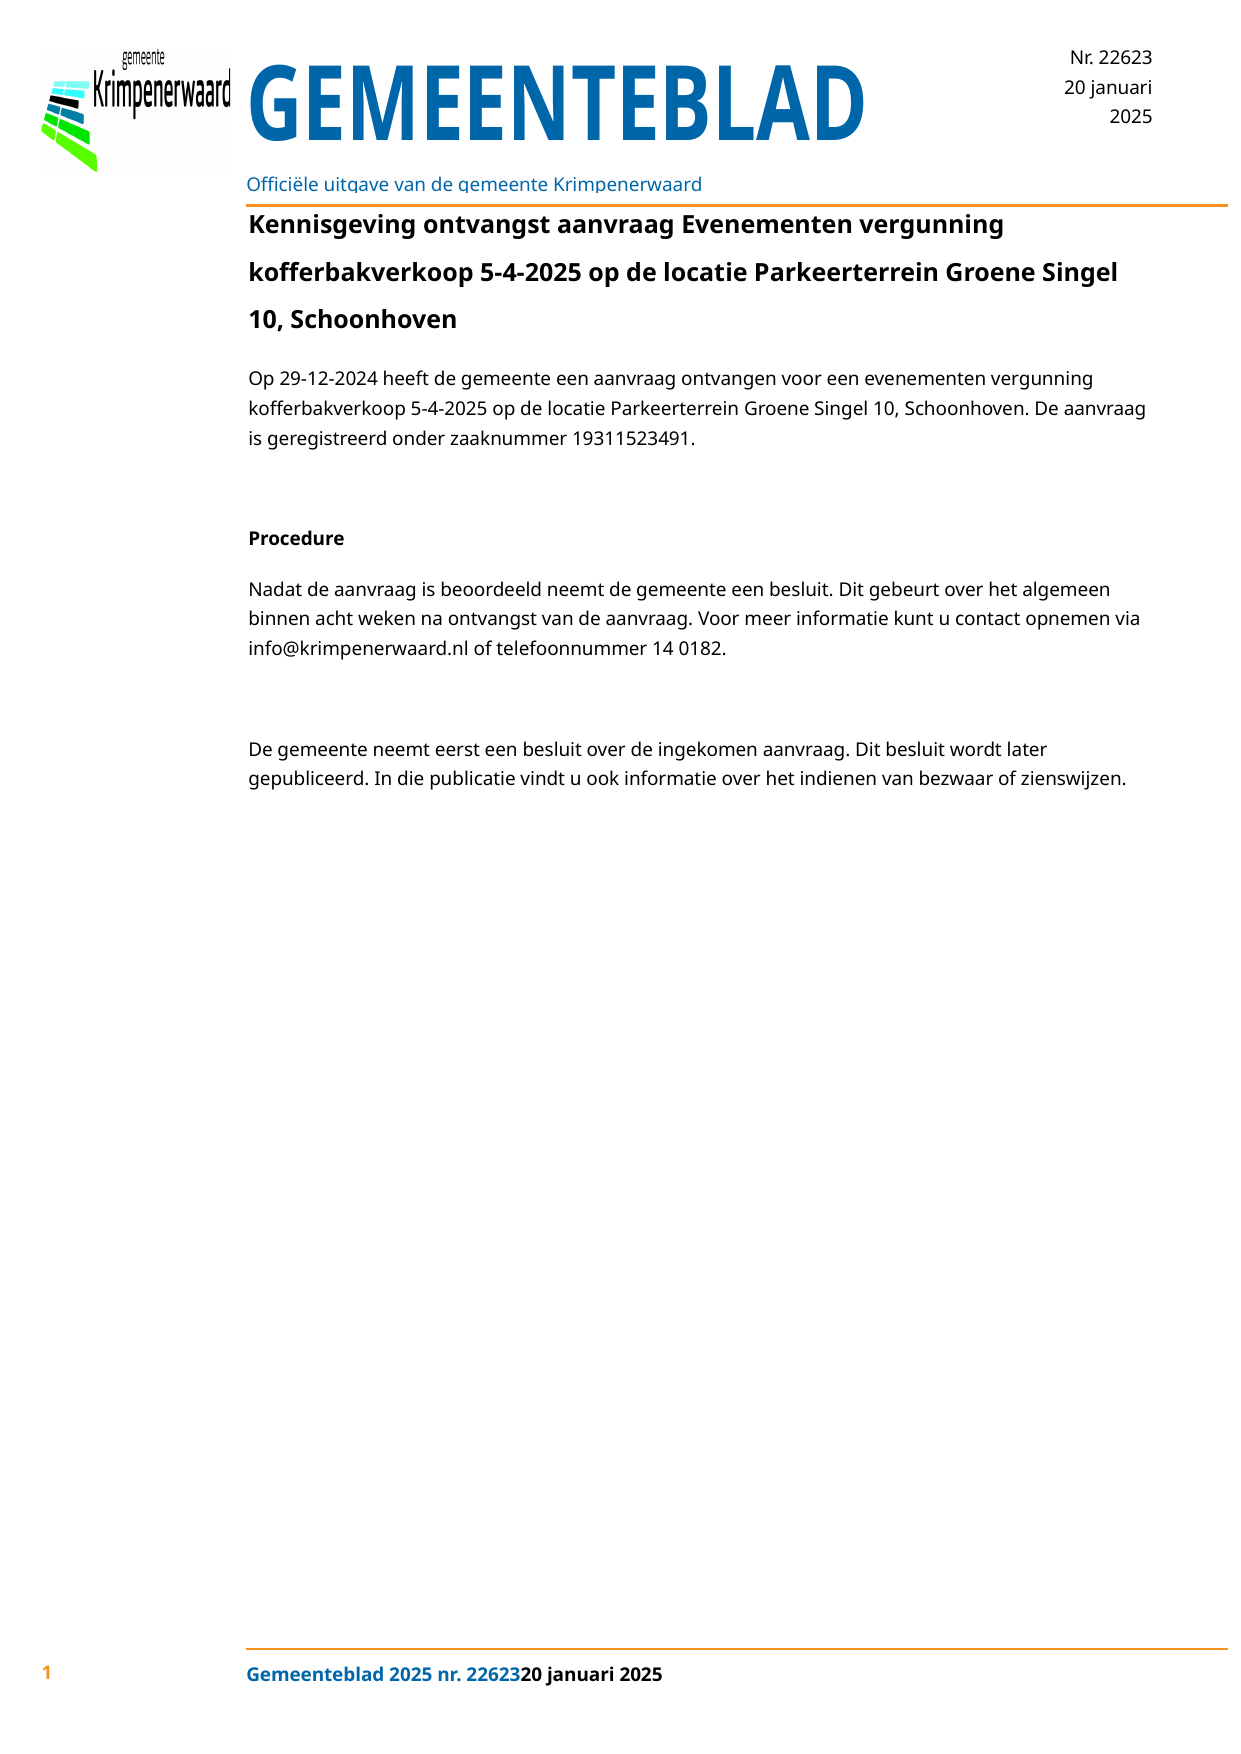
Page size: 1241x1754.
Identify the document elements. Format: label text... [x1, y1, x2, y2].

text Nadat de aanvraag is beoordeeld neemt de gemeente een besluit. Dit gebeurt over het algemeen binnen acht weken na ontvangst van de aanvraag. Voor meer informatie kunt u contact opnemen via info@krimpenerwaard.nl of telefoonnummer 14 0182. [248, 576, 1152, 661]
picture [41, 47, 231, 172]
text Procedure [248, 526, 1152, 551]
text De gemeente neemt eerst een besluit over de ingekomen aanvraag. Dit besluit wordt later gepubliceerd. In die publicatie vindt u ook informatie over het indienen van bezwaar of zienswijzen. [248, 736, 1152, 791]
text Op 29-12-2024 heeft de gemeente een aanvraag ontvangen voor een evenementen vergunning kofferbakverkoop 5-4-2025 op de locatie Parkeerterrein Groene Singel 10, Schoonhoven. De aanvraag is geregistreerd onder zaaknummer 19311523491. [248, 366, 1152, 450]
text Kennisgeving ontvangst aanvraag Evenementen vergunning kofferbakverkoop 5-4-2025 op de locatie Parkeerterrein Groene Singel 10, Schoonhoven [248, 207, 1152, 336]
